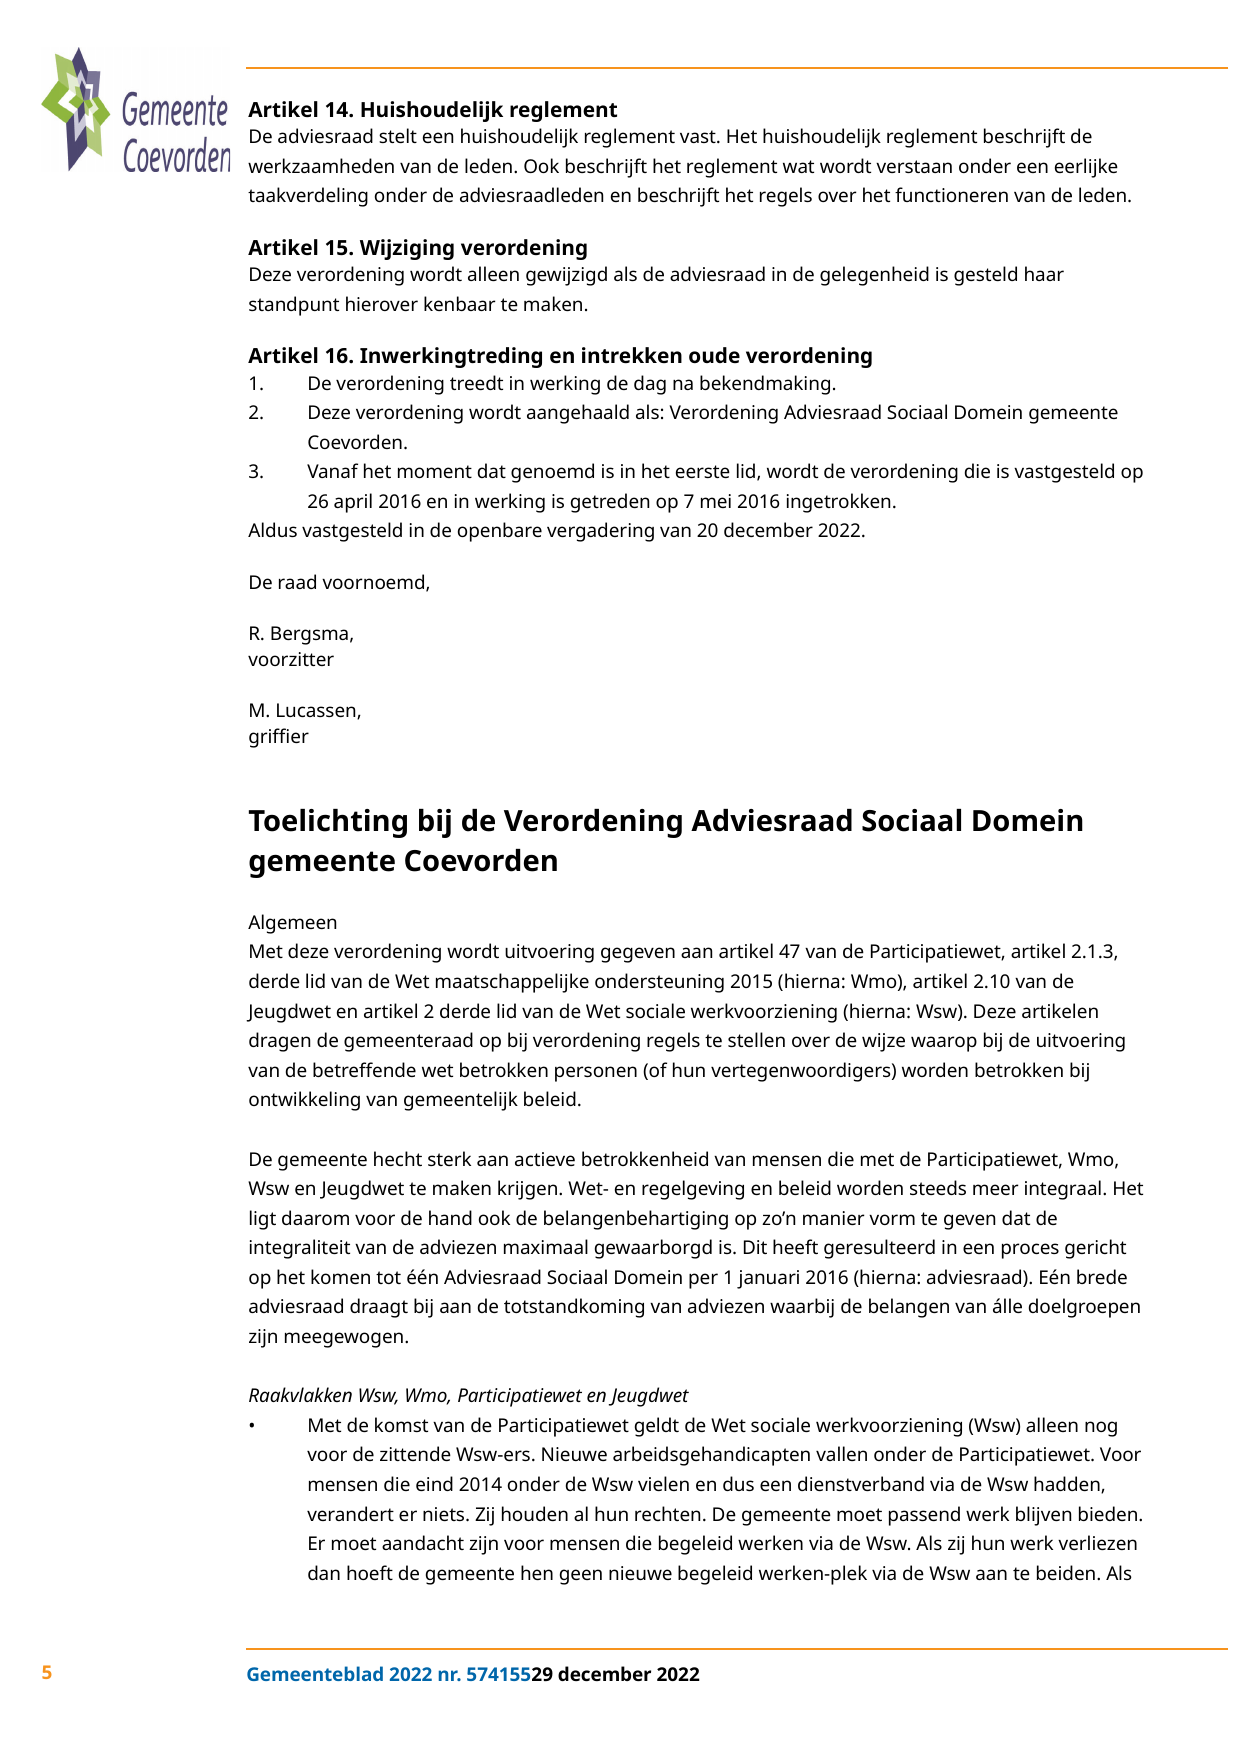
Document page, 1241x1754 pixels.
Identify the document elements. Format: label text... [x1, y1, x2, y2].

text Artikel 15. Wijziging verordening [248, 233, 1152, 261]
picture [41, 47, 231, 172]
text Toelichting bij de Verordening Adviesraad Sociaal Domein gemeente Coevorden [248, 801, 1152, 880]
text De gemeente hecht sterk aan actieve betrokkenheid van mensen die met de Participatiewet, Wmo, Wsw en Jeugdwet te maken krijgen. Wet- en regelgeving en beleid worden steeds meer integraal. Het ligt daarom voor de hand ook de belangenbehartiging op zo’n manier vorm te geven dat de integraliteit van de adviezen maximaal gewaarborgd is. Dit heeft geresulteerd in een proces gericht op het komen tot één Adviesraad Sociaal Domein per 1 januari 2016 (hierna: adviesraad). Eén brede adviesraad draagt bij aan de totstandkoming van adviezen waarbij de belangen van álle doelgroepen zijn meegewogen. [248, 1146, 1152, 1349]
text Aldus vastgesteld in de openbare vergadering van 20 december 2022. [248, 518, 1152, 543]
text Artikel 16. Inwerkingtreding en intrekken oude verordening [248, 341, 1152, 370]
list Met de komst van de Participatiewet geldt de Wet sociale werkvoorziening (Wsw) alleen nog voor de zittende Wsw-ers. Nieuwe arbeidsgehandicapten vallen onder de Participatiewet. Voor mensen die eind 2014 onder de Wsw vielen en dus een dienstverband via de Wsw hadden, verandert er niets. Zij houden al hun rechten. De gemeente moet passend werk blijven bieden. Er moet aandacht zijn voor mensen die begeleid werken via de Wsw. Als zij hun werk verliezen dan hoeft de gemeente hen geen nieuwe begeleid werken-plek via de Wsw aan te beiden. Als [248, 1412, 1152, 1586]
text R. Bergsma, [248, 621, 1152, 646]
text De adviesraad stelt een huishoudelijk reglement vast. Het huishoudelijk reglement beschrijft de werkzaamheden van de leden. Ook beschrijft het reglement wat wordt verstaan onder een eerlijke taakverdeling onder de adviesraadleden en beschrijft het regels over het functioneren van de leden. [248, 123, 1152, 208]
text Raakvlakken Wsw, Wmo, Participatiewet en Jeugdwet [248, 1382, 1152, 1408]
text griffier [248, 723, 1152, 749]
text Artikel 14. Huishoudelijk reglement [248, 95, 1152, 123]
text voorzitter [248, 646, 1152, 672]
text De raad voornoemd, [248, 569, 1152, 595]
text M. Lucassen, [248, 698, 1152, 723]
text Algemeen [248, 909, 1152, 935]
list Deze verordening wordt aangehaald als: Verordening Adviesraad Sociaal Domein gemeente Coevorden. [248, 399, 1152, 454]
list Vanaf het moment dat genoemd is in het eerste lid, wordt de verordening die is vastgesteld op 26 april 2016 en in werking is getreden op 7 mei 2016 ingetrokken. [248, 458, 1152, 514]
list De verordening treedt in werking de dag na bekendmaking. [248, 370, 1152, 395]
text Deze verordening wordt alleen gewijzigd als de adviesraad in de gelegenheid is gesteld haar standpunt hierover kenbaar te maken. [248, 261, 1152, 317]
text Met deze verordening wordt uitvoering gegeven aan artikel 47 van de Participatiewet, artikel 2.1.3, derde lid van de Wet maatschappelijke ondersteuning 2015 (hierna: Wmo), artikel 2.10 van de Jeugdwet en artikel 2 derde lid van de Wet sociale werkvoorziening (hierna: Wsw). Deze artikelen dragen de gemeenteraad op bij verordening regels te stellen over de wijze waarop bij de uitvoering van de betreffende wet betrokken personen (of hun vertegenwoordigers) worden betrokken bij ontwikkeling van gemeentelijk beleid. [248, 939, 1152, 1112]
